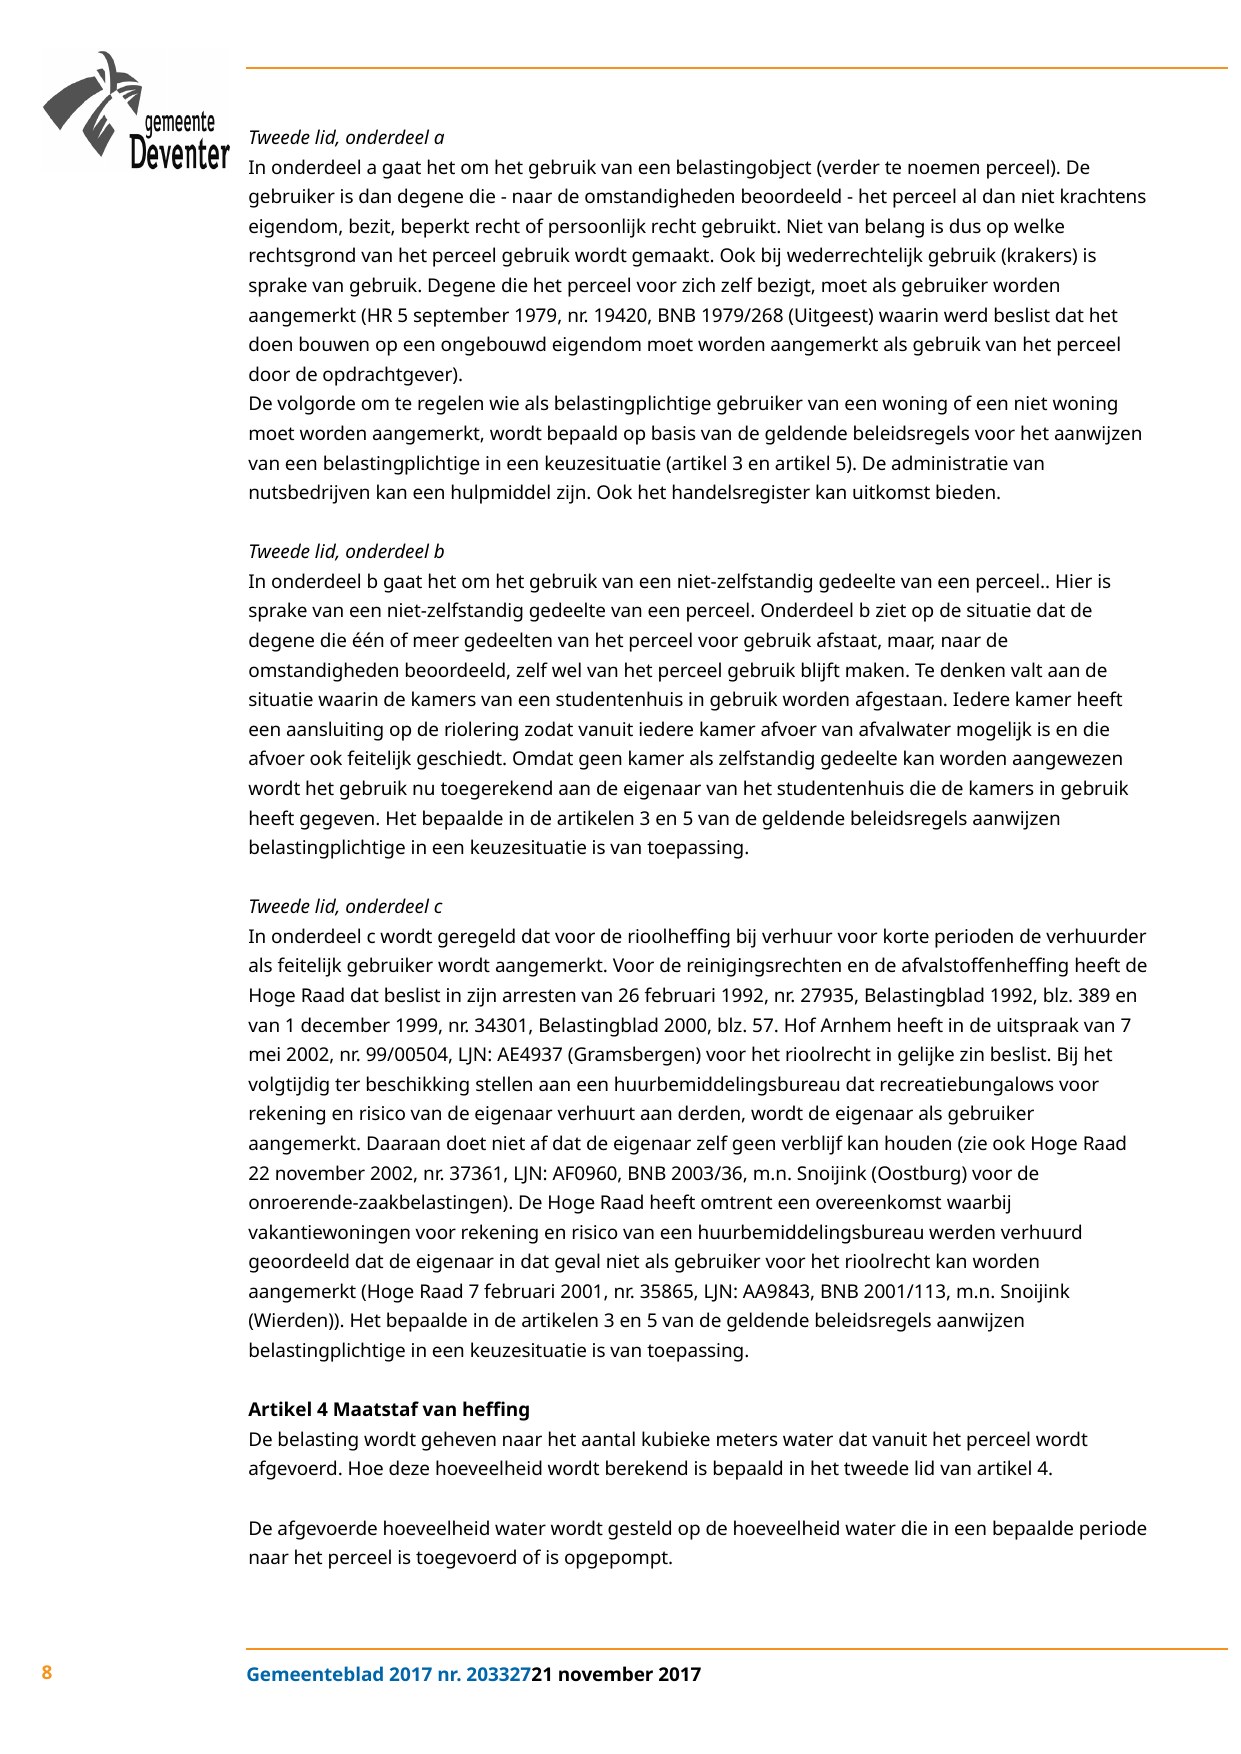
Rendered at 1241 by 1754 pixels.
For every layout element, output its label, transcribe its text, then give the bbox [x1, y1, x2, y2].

text Artikel 4 Maatstaf van heffing [248, 1396, 1152, 1422]
picture [41, 47, 231, 172]
text Tweede lid, onderdeel c [248, 893, 1152, 919]
text In onderdeel a gaat het om het gebruik van een belastingobject (verder te noemen perceel). De gebruiker is dan degene die - naar de omstandigheden beoordeeld - het perceel al dan niet krachtens eigendom, bezit, beperkt recht of persoonlijk recht gebruikt. Niet van belang is dus op welke rechtsgrond van het perceel gebruik wordt gemaakt. Ook bij wederrechtelijk gebruik (krakers) is sprake van gebruik. Degene die het perceel voor zich zelf bezigt, moet als gebruiker worden aangemerkt (HR 5 september 1979, nr. 19420, BNB 1979/268 (Uitgeest) waarin werd beslist dat het doen bouwen op een ongebouwd eigendom moet worden aangemerkt als gebruik van het perceel door de opdrachtgever). [248, 154, 1152, 387]
text De belasting wordt geheven naar het aantal kubieke meters water dat vanuit het perceel wordt afgevoerd. Hoe deze hoeveelheid wordt berekend is bepaald in het tweede lid van artikel 4. [248, 1426, 1152, 1481]
text De volgorde om te regelen wie als belastingplichtige gebruiker van een woning of een niet woning moet worden aangemerkt, wordt bepaald op basis van de geldende beleidsregels voor het aanwijzen van een belastingplichtige in een keuzesituatie (artikel 3 en artikel 5). De administratie van nutsbedrijven kan een hulpmiddel zijn. Ook het handelsregister kan uitkomst bieden. [248, 391, 1152, 505]
text In onderdeel b gaat het om het gebruik van een niet-zelfstandig gedeelte van een perceel.. Hier is sprake van een niet-zelfstandig gedeelte van een perceel. Onderdeel b ziet op de situatie dat de degene die één of meer gedeelten van het perceel voor gebruik afstaat, maar, naar de omstandigheden beoordeeld, zelf wel van het perceel gebruik blijft maken. Te denken valt aan de situatie waarin de kamers van een studentenhuis in gebruik worden afgestaan. Iedere kamer heeft een aansluiting op de riolering zodat vanuit iedere kamer afvoer van afvalwater mogelijk is en die afvoer ook feitelijk geschiedt. Omdat geen kamer als zelfstandig gedeelte kan worden aangewezen wordt het gebruik nu toegerekend aan de eigenaar van het studentenhuis die de kamers in gebruik heeft gegeven. Het bepaalde in de artikelen 3 en 5 van de geldende beleidsregels aanwijzen belastingplichtige in een keuzesituatie is van toepassing. [248, 568, 1152, 860]
text In onderdeel c wordt geregeld dat voor de rioolheffing bij verhuur voor korte perioden de verhuurder als feitelijk gebruiker wordt aangemerkt. Voor de reinigingsrechten en de afvalstoffenheffing heeft de Hoge Raad dat beslist in zijn arresten van 26 februari 1992, nr. 27935, Belastingblad 1992, blz. 389 en van 1 december 1999, nr. 34301, Belastingblad 2000, blz. 57. Hof Arnhem heeft in de uitspraak van 7 mei 2002, nr. 99/00504, LJN: AE4937 (Gramsbergen) voor het rioolrecht in gelijke zin beslist. Bij het volgtijdig ter beschikking stellen aan een huurbemiddelingsbureau dat recreatiebungalows voor rekening en risico van de eigenaar verhuurt aan derden, wordt de eigenaar als gebruiker aangemerkt. Daaraan doet niet af dat de eigenaar zelf geen verblijf kan houden (zie ook Hoge Raad 22 november 2002, nr. 37361, LJN: AF0960, BNB 2003/36, m.n. Snoijink (Oostburg) voor de onroerende-zaakbelastingen). De Hoge Raad heeft omtrent een overeenkomst waarbij vakantiewoningen voor rekening en risico van een huurbemiddelingsbureau werden verhuurd geoordeeld dat de eigenaar in dat geval niet als gebruiker voor het rioolrecht kan worden aangemerkt (Hoge Raad 7 februari 2001, nr. 35865, LJN: AA9843, BNB 2001/113, m.n. Snoijink (Wierden)). Het bepaalde in de artikelen 3 en 5 van de geldende beleidsregels aanwijzen belastingplichtige in een keuzesituatie is van toepassing. [248, 923, 1152, 1363]
text De afgevoerde hoeveelheid water wordt gesteld op de hoeveelheid water die in een bepaalde periode naar het perceel is toegevoerd of is opgepompt. [248, 1515, 1152, 1570]
text Tweede lid, onderdeel a [248, 124, 1152, 150]
text Tweede lid, onderdeel b [248, 538, 1152, 564]
